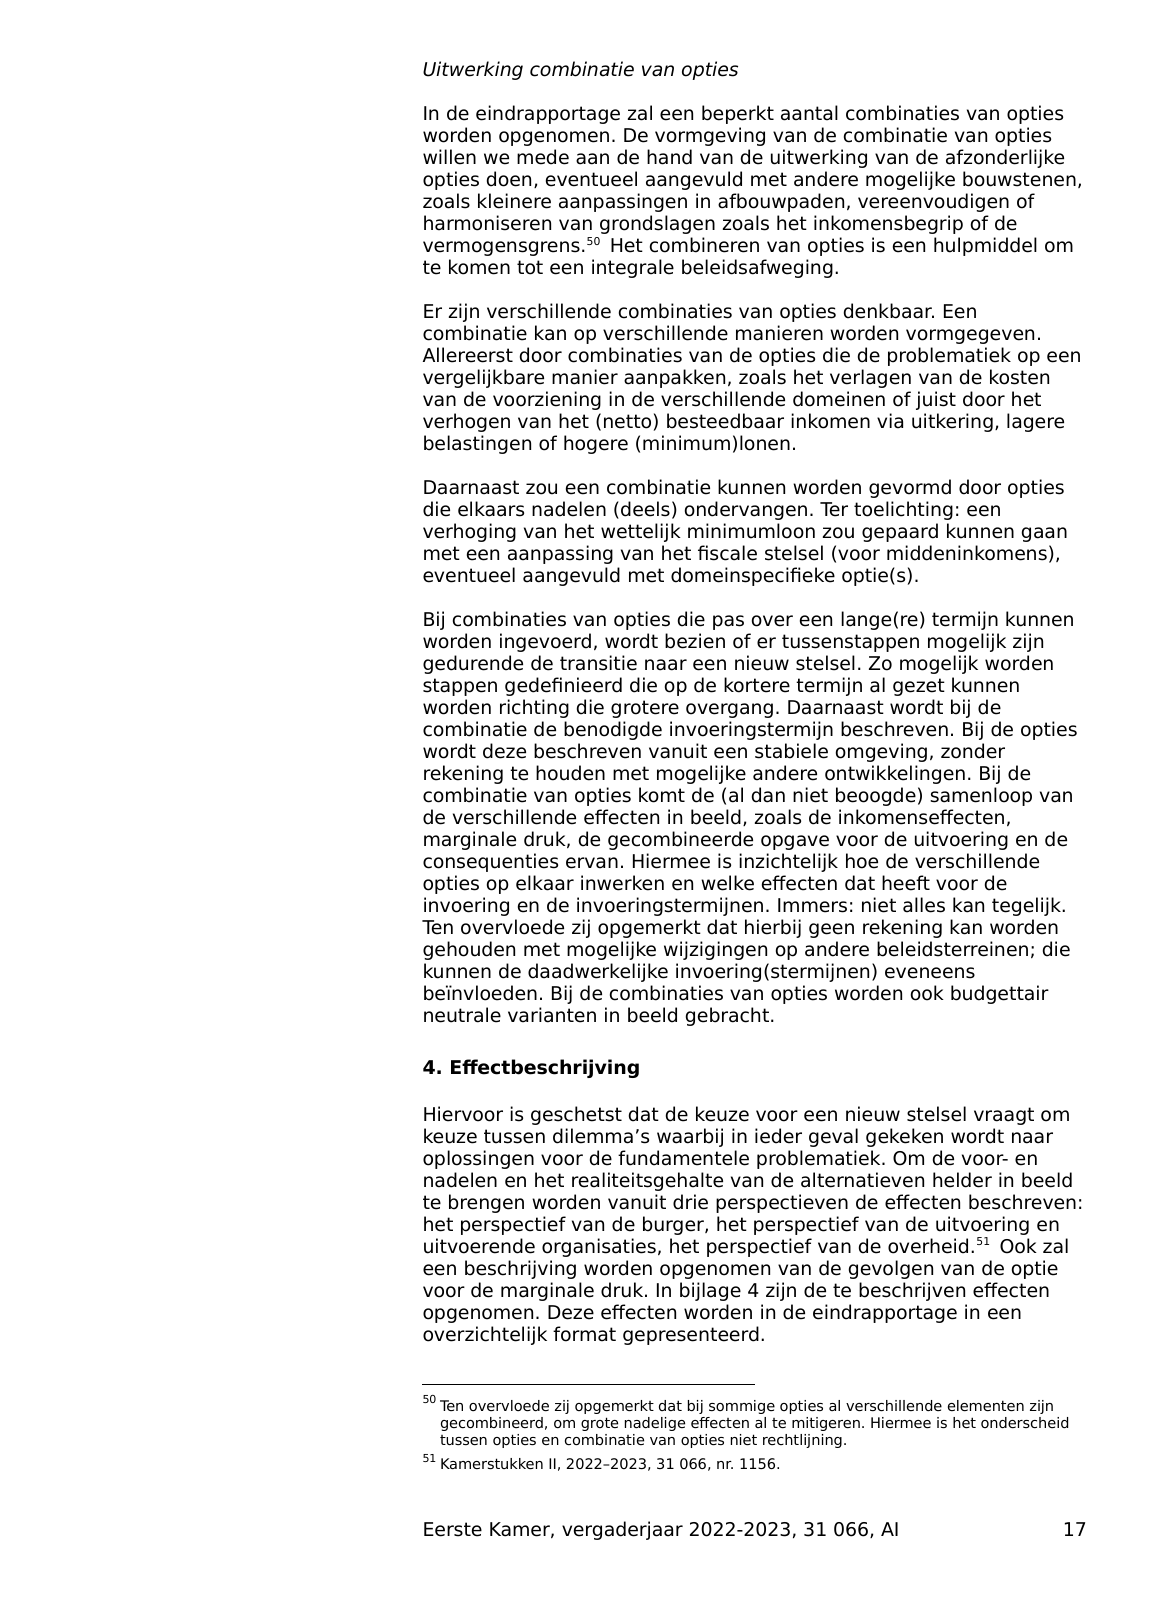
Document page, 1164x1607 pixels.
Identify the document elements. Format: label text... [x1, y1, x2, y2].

subtitle 4. Effectbeschrijving [422, 1057, 1087, 1079]
text Kamerstukken II, 2022–2023, 31 066, nr. 1156. [422, 1452, 1087, 1474]
text In de eindrapportage zal een beperkt aantal combinaties van opties worden opgenomen. De vormgeving van de combinatie van opties willen we mede aan de hand van de uitwerking van de afzonderlijke opties doen, eventueel aangevuld met andere mogelijke bouwstenen, zoals kleinere aanpassingen in afbouwpaden, vereenvoudigen of harmoniseren van grondslagen zoals het inkomensbegrip of de vermogensgrens. Het combineren van opties is een hulpmiddel om te komen tot een integrale beleidsafweging. [422, 103, 1087, 279]
text Bij combinaties van opties die pas over een lange(re) termijn kunnen worden ingevoerd, wordt bezien of er tussenstappen mogelijk zijn gedurende de transitie naar een nieuw stelsel. Zo mogelijk worden stappen gedefinieerd die op de kortere termijn al gezet kunnen worden richting die grotere overgang. Daarnaast wordt bij de combinatie de benodigde invoeringstermijn beschreven. Bij de opties wordt deze beschreven vanuit een stabiele omgeving, zonder rekening te houden met mogelijke andere ontwikkelingen. Bij de combinatie van opties komt de (al dan niet beoogde) samenloop van de verschillende effecten in beeld, zoals de inkomenseffecten, marginale druk, de gecombineerde opgave voor de uitvoering en de consequenties ervan. Hiermee is inzichtelijk hoe de verschillende opties op elkaar inwerken en welke effecten dat heeft voor de invoering en de invoeringstermijnen. Immers: niet alles kan tegelijk. Ten overvloede zij opgemerkt dat hierbij geen rekening kan worden gehouden met mogelijke wijzigingen op andere beleidsterreinen; die kunnen de daadwerkelijke invoering(stermijnen) eveneens beïnvloeden. Bij de combinaties van opties worden ook budgettair neutrale varianten in beeld gebracht. [422, 609, 1087, 1027]
text Er zijn verschillende combinaties van opties denkbaar. Een combinatie kan op verschillende manieren worden vormgegeven. Allereerst door combinaties van de opties die de problematiek op een vergelijkbare manier aanpakken, zoals het verlagen van de kosten van de voorziening in de verschillende domeinen of juist door het verhogen van het (netto) besteedbaar inkomen via uitkering, lagere belastingen of hogere (minimum)lonen. [422, 301, 1087, 455]
text Ten overvloede zij opgemerkt dat bij sommige opties al verschillende elementen zijn gecombineerd, om grote nadelige effecten al te mitigeren. Hiermee is het onderscheid tussen opties en combinatie van opties niet rechtlijning. [422, 1393, 1087, 1449]
text Hiervoor is geschetst dat de keuze voor een nieuw stelsel vraagt om keuze tussen dilemma’s waarbij in ieder geval gekeken wordt naar oplossingen voor de fundamentele problematiek. Om de voor- en nadelen en het realiteitsgehalte van de alternatieven helder in beeld te brengen worden vanuit drie perspectieven de effecten beschreven: het perspectief van de burger, het perspectief van de uitvoering en uitvoerende organisaties, het perspectief van de overheid. Ook zal een beschrijving worden opgenomen van de gevolgen van de optie voor de marginale druk. In bijlage 4 zijn de te beschrijven effecten opgenomen. Deze effecten worden in de eindrapportage in een overzichtelijk format gepresenteerd. [422, 1104, 1087, 1346]
text Daarnaast zou een combinatie kunnen worden gevormd door opties die elkaars nadelen (deels) ondervangen. Ter toelichting: een verhoging van het wettelijk minimumloon zou gepaard kunnen gaan met een aanpassing van het fiscale stelsel (voor middeninkomens), eventueel aangevuld met domeinspecifieke optie(s). [422, 477, 1087, 587]
subtitle Uitwerking combinatie van opties [422, 59, 1087, 81]
